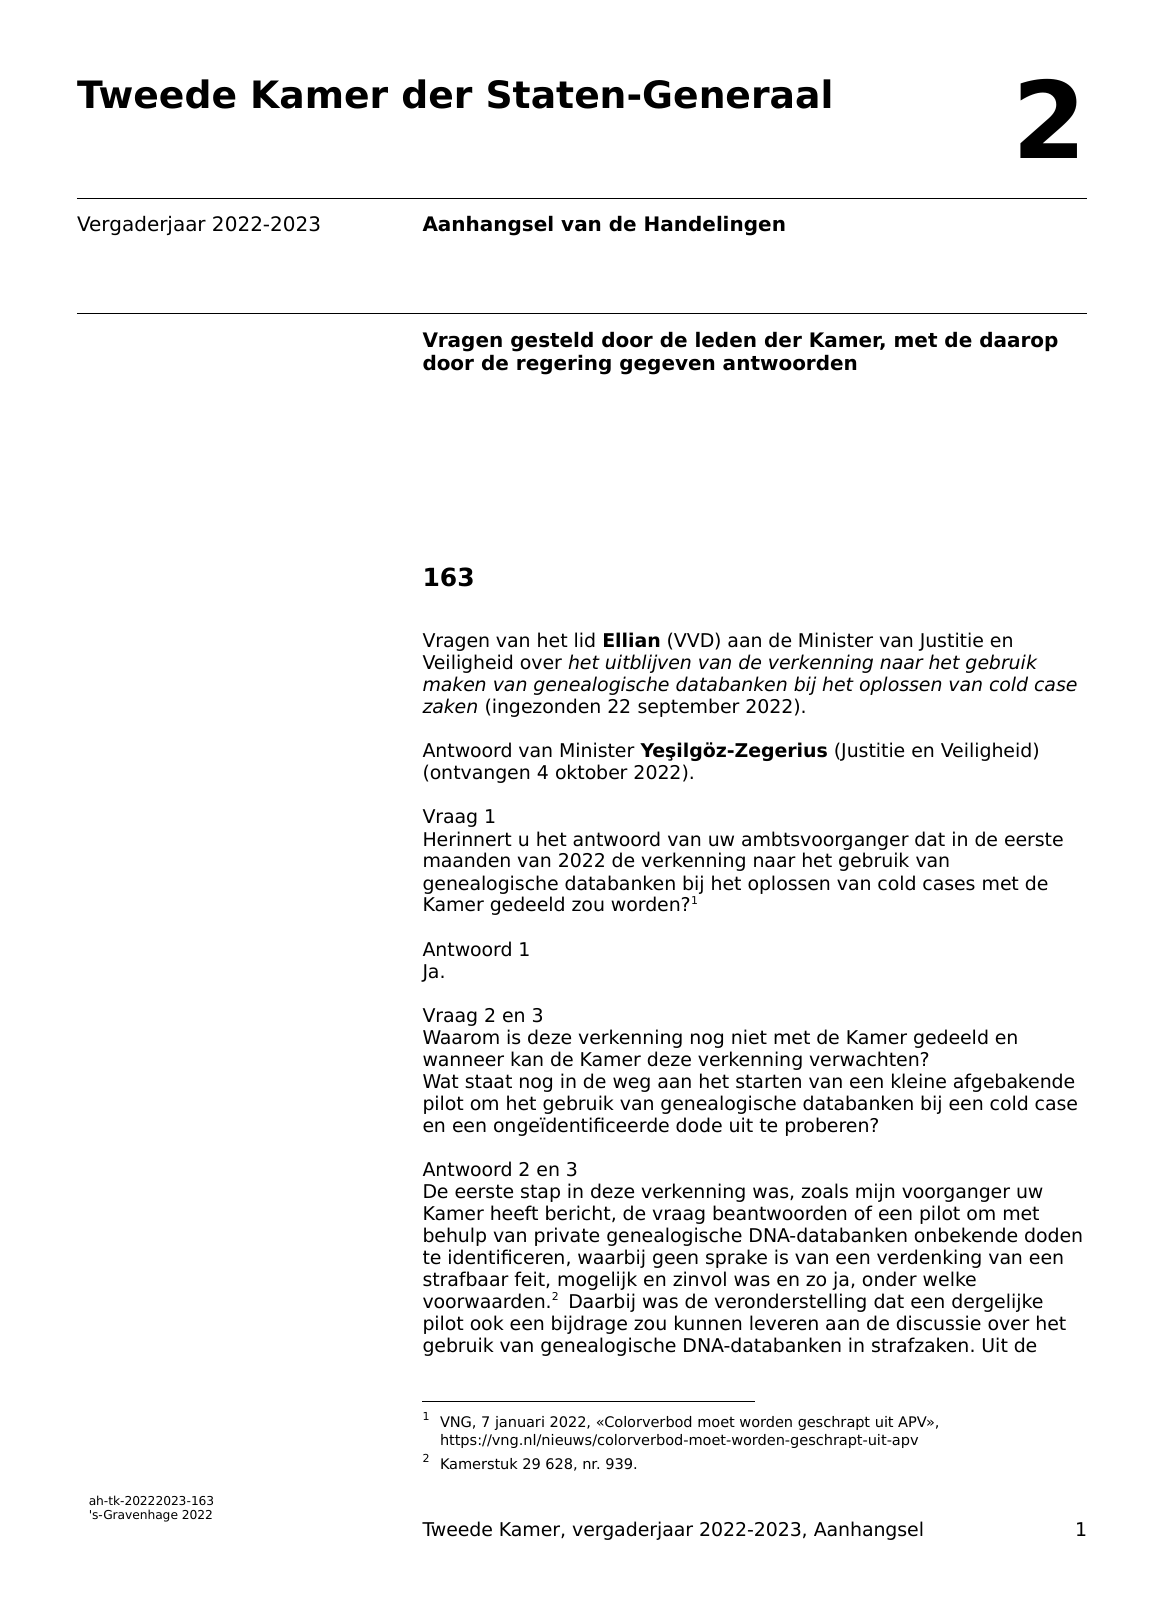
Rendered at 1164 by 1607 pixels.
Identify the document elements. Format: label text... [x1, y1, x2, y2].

text Vraag 2 en 3 [422, 1005, 1087, 1027]
table_cell Vragen gesteld door de leden der Kamer, met de daarop door de regering gegeven antwoorden [422, 314, 1087, 375]
text Kamerstuk 29 628, nr. 939. [422, 1452, 1087, 1474]
text Waarom is deze verkenning nog niet met de Kamer gedeeld en wanneer kan de Kamer deze verkenning verwachten? [422, 1027, 1087, 1071]
text 163 [422, 563, 1087, 592]
text Antwoord van Minister Yeşilgöz-Zegerius (Justitie en Veiligheid) (ontvangen 4 oktober 2022). [422, 740, 1087, 784]
table_header Tweede Kamer der Staten-Generaal [77, 59, 886, 198]
text Vraag 1 [422, 806, 1087, 828]
text Wat staat nog in de weg aan het starten van een kleine afgebakende pilot om het gebruik van genealogische databanken bij een cold case en een ongeïdentificeerde dode uit te proberen? [422, 1071, 1087, 1137]
text De eerste stap in deze verkenning was, zoals mijn voorganger uw Kamer heeft bericht, de vraag beantwoorden of een pilot om met behulp van private genealogische DNA-databanken onbekende doden te identificeren, waarbij geen sprake is van een verdenking van een strafbaar feit, mogelijk en zinvol was en zo ja, onder welke voorwaarden. Daarbij was de veronderstelling dat een dergelijke pilot ook een bijdrage zou kunnen leveren aan de discussie over het gebruik van genealogische DNA-databanken in strafzaken. Uit de [422, 1181, 1087, 1357]
text Vragen van het lid Ellian (VVD) aan de Minister van Justitie en Veiligheid over het uitblijven van de verkenning naar het gebruik maken van genealogische databanken bij het oplossen van cold case zaken (ingezonden 22 september 2022). [422, 630, 1087, 718]
table_header 2 [886, 59, 1087, 198]
text Antwoord 2 en 3 [422, 1159, 1087, 1181]
table_cell [77, 314, 422, 375]
text Antwoord 1 [422, 938, 1087, 961]
text 's-Gravenhage 2022 [88, 1508, 323, 1522]
text Ja. [422, 961, 1087, 982]
table_cell Aanhangsel van de Handelingen [422, 199, 1087, 313]
table_cell Vergaderjaar 2022-2023 [77, 199, 422, 313]
text VNG, 7 januari 2022, «Colorverbod moet worden geschrapt uit APV», https://vng.nl/nieuws/colorverbod-moet-worden-geschrapt-uit-apv [422, 1410, 1087, 1449]
text Herinnert u het antwoord van uw ambtsvoorganger dat in de eerste maanden van 2022 de verkenning naar het gebruik van genealogische databanken bij het oplossen van cold cases met de Kamer gedeeld zou worden? [422, 828, 1087, 916]
text ah-tk-20222023-163 [88, 1494, 323, 1508]
